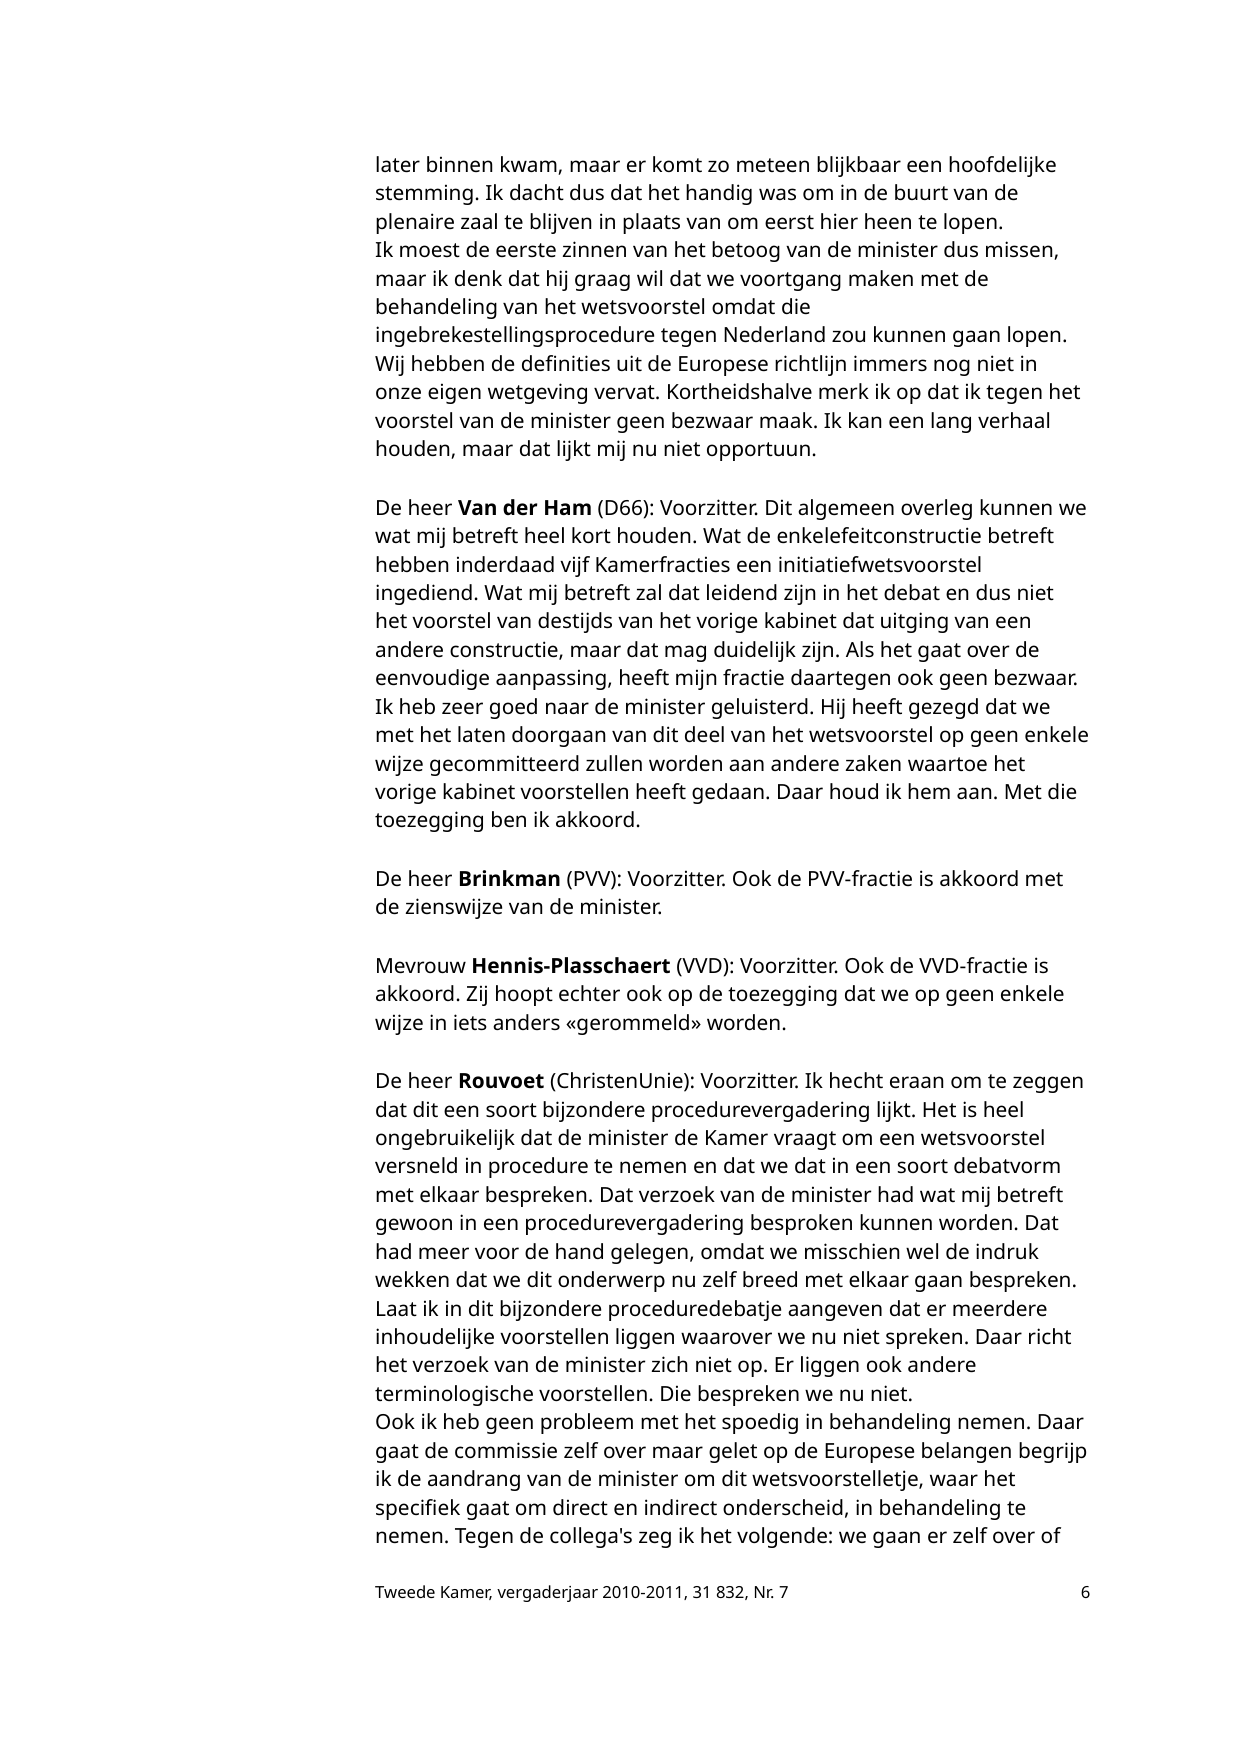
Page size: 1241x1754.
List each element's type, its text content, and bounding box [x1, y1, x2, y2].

text later binnen kwam, maar er komt zo meteen blijkbaar een hoofdelijke stemming. Ik dacht dus dat het handig was om in de buurt van de plenaire zaal te blijven in plaats van om eerst hier heen te lopen. [375, 150, 1090, 235]
text Laat ik in dit bijzondere proceduredebatje aangeven dat er meerdere inhoudelijke voorstellen liggen waarover we nu niet spreken. Daar richt het verzoek van de minister zich niet op. Er liggen ook andere terminologische voorstellen. Die bespreken we nu niet. [375, 1294, 1090, 1407]
text Ik moest de eerste zinnen van het betoog van de minister dus missen, maar ik denk dat hij graag wil dat we voortgang maken met de behandeling van het wetsvoorstel omdat die ingebrekestellingsprocedure tegen Nederland zou kunnen gaan lopen. Wij hebben de definities uit de Europese richtlijn immers nog niet in onze eigen wetgeving vervat. Kortheidshalve merk ik op dat ik tegen het voorstel van de minister geen bezwaar maak. Ik kan een lang verhaal houden, maar dat lijkt mij nu niet opportuun. [375, 235, 1090, 463]
text De heer Rouvoet (ChristenUnie): Voorzitter. Ik hecht eraan om te zeggen dat dit een soort bijzondere procedurevergadering lijkt. Het is heel ongebruikelijk dat de minister de Kamer vraagt om een wetsvoorstel versneld in procedure te nemen en dat we dat in een soort debatvorm met elkaar bespreken. Dat verzoek van de minister had wat mij betreft gewoon in een procedurevergadering besproken kunnen worden. Dat had meer voor de hand gelegen, omdat we misschien wel de indruk wekken dat we dit onderwerp nu zelf breed met elkaar gaan bespreken. [375, 1066, 1090, 1294]
text Ook ik heb geen probleem met het spoedig in behandeling nemen. Daar gaat de commissie zelf over maar gelet op de Europese belangen begrijp ik de aandrang van de minister om dit wetsvoorstelletje, waar het specifiek gaat om direct en indirect onderscheid, in behandeling te nemen. Tegen de collega's zeg ik het volgende: we gaan er zelf over of [375, 1407, 1090, 1550]
text De heer Van der Ham (D66): Voorzitter. Dit algemeen overleg kunnen we wat mij betreft heel kort houden. Wat de enkelefeitconstructie betreft hebben inderdaad vijf Kamerfracties een initiatiefwetsvoorstel ingediend. Wat mij betreft zal dat leidend zijn in het debat en dus niet het voorstel van destijds van het vorige kabinet dat uitging van een andere constructie, maar dat mag duidelijk zijn. Als het gaat over de eenvoudige aanpassing, heeft mijn fractie daartegen ook geen bezwaar. Ik heb zeer goed naar de minister geluisterd. Hij heeft gezegd dat we met het laten doorgaan van dit deel van het wetsvoorstel op geen enkele wijze gecommitteerd zullen worden aan andere zaken waartoe het vorige kabinet voorstellen heeft gedaan. Daar houd ik hem aan. Met die toezegging ben ik akkoord. [375, 493, 1090, 834]
text De heer Brinkman (PVV): Voorzitter. Ook de PVV-fractie is akkoord met de zienswijze van de minister. [375, 864, 1090, 921]
text Mevrouw Hennis-Plasschaert (VVD): Voorzitter. Ook de VVD-fractie is akkoord. Zij hoopt echter ook op de toezegging dat we op geen enkele wijze in iets anders «gerommeld» worden. [375, 951, 1090, 1036]
